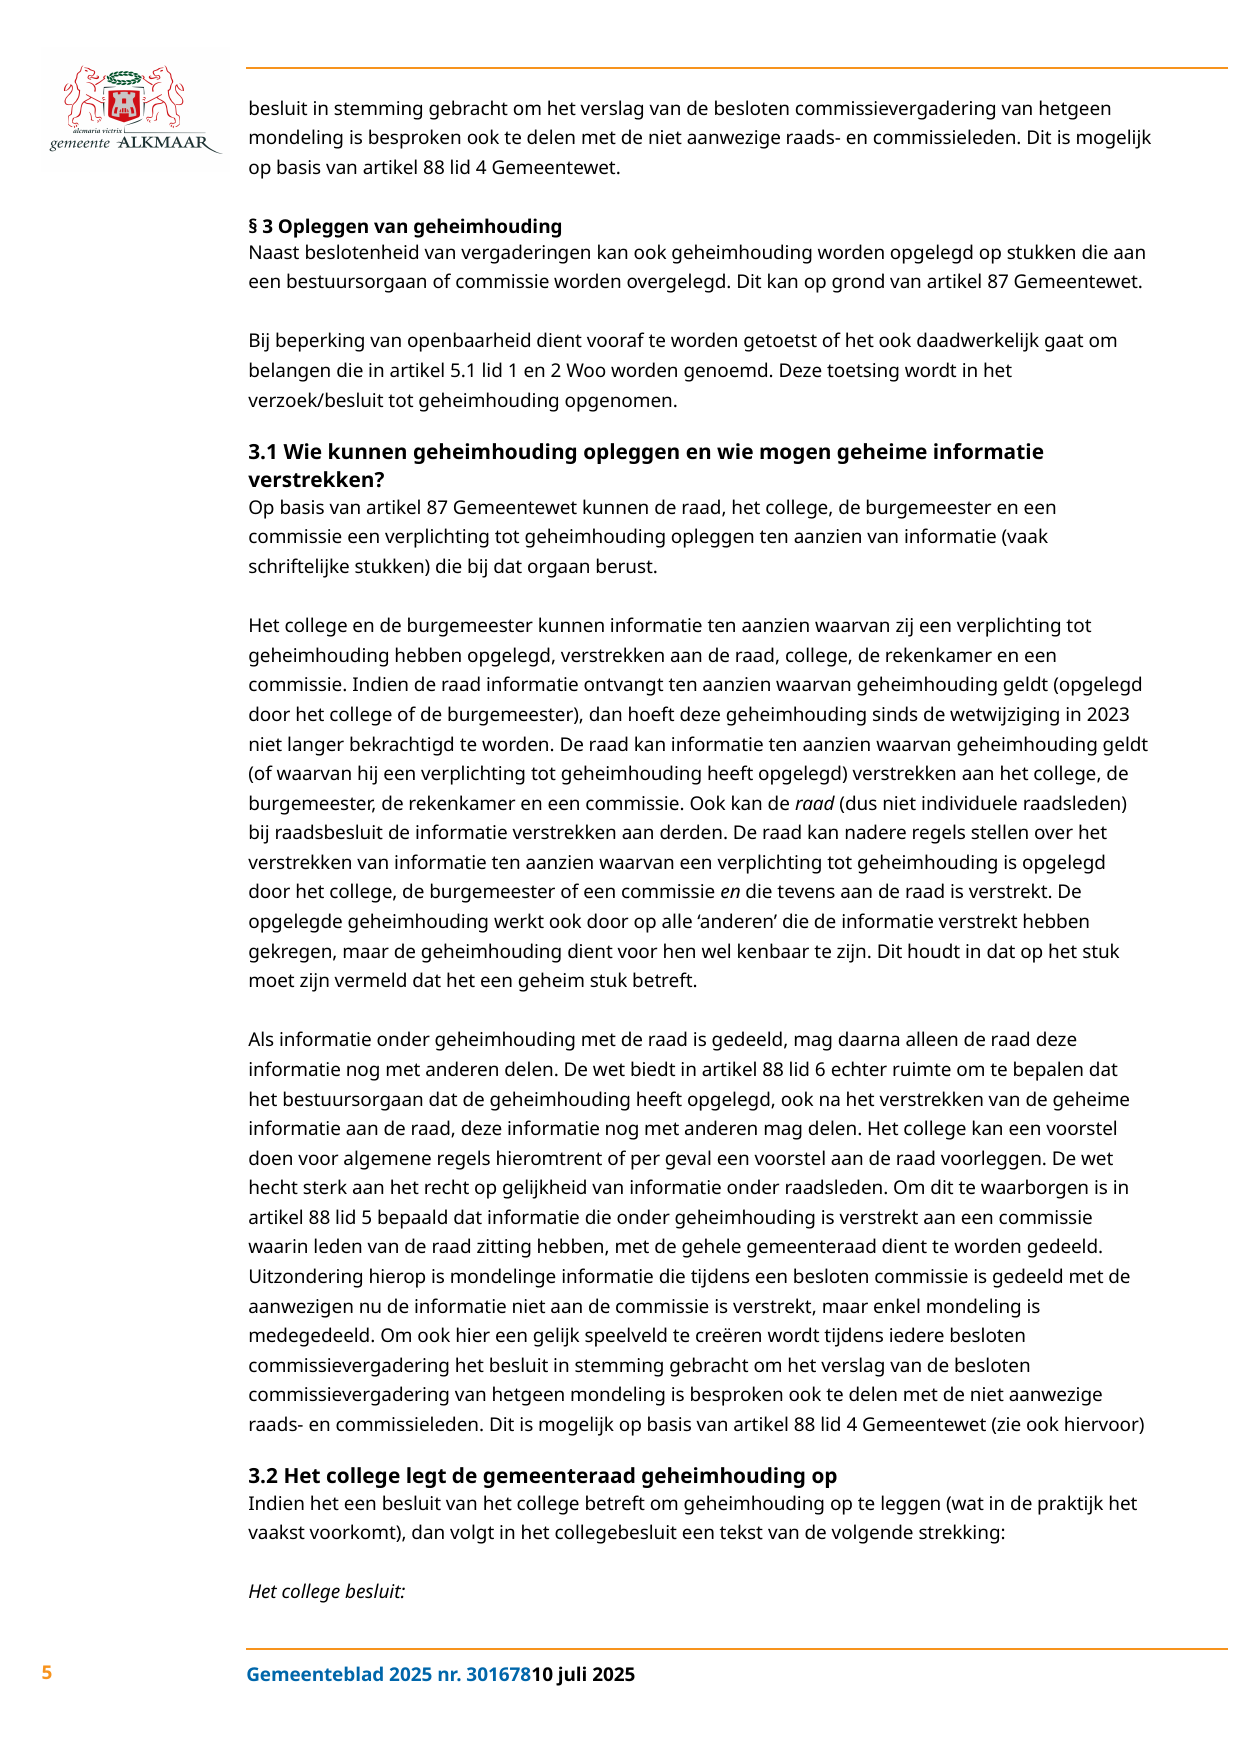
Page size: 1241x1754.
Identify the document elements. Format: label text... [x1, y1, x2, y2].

text Als informatie onder geheimhouding met de raad is gedeeld, mag daarna alleen de raad deze informatie nog met anderen delen. De wet biedt in artikel 88 lid 6 echter ruimte om te bepalen dat het bestuursorgaan dat de geheimhouding heeft opgelegd, ook na het verstrekken van de geheime informatie aan de raad, deze informatie nog met anderen mag delen. Het college kan een voorstel doen voor algemene regels hieromtrent of per geval een voorstel aan de raad voorleggen. De wet hecht sterk aan het recht op gelijkheid van informatie onder raadsleden. Om dit te waarborgen is in artikel 88 lid 5 bepaald dat informatie die onder geheimhouding is verstrekt aan een commissie waarin leden van de raad zitting hebben, met de gehele gemeenteraad dient te worden gedeeld. Uitzondering hierop is mondelinge informatie die tijdens een besloten commissie is gedeeld met de aanwezigen nu de informatie niet aan de commissie is verstrekt, maar enkel mondeling is medegedeeld. Om ook hier een gelijk speelveld te creëren wordt tijdens iedere besloten commissievergadering het besluit in stemming gebracht om het verslag van de besloten commissievergadering van hetgeen mondeling is besproken ook te delen met de niet aanwezige raads- en commissieleden. Dit is mogelijk op basis van artikel 88 lid 4 Gemeentewet (zie ook hiervoor) [248, 1027, 1152, 1437]
text Naast beslotenheid van vergaderingen kan ook geheimhouding worden opgelegd op stukken die aan een bestuursorgaan of commissie worden overgelegd. Dit kan op grond van artikel 87 Gemeentewet. [248, 239, 1152, 294]
picture [41, 47, 231, 172]
text Bij beperking van openbaarheid dient vooraf te worden getoetst of het ook daadwerkelijk gaat om belangen die in artikel 5.1 lid 1 en 2 Woo worden genoemd. Deze toetsing wordt in het verzoek/besluit tot geheimhouding opgenomen. [248, 328, 1152, 412]
text besluit in stemming gebracht om het verslag van de besloten commissievergadering van hetgeen mondeling is besproken ook te delen met de niet aanwezige raads- en commissieleden. Dit is mogelijk op basis van artikel 88 lid 4 Gemeentewet. [248, 95, 1152, 180]
text Op basis van artikel 87 Gemeentewet kunnen de raad, het college, de burgemeester en een commissie een verplichting tot geheimhouding opleggen ten aanzien van informatie (vaak schriftelijke stukken) die bij dat orgaan berust. [248, 494, 1152, 579]
text Indien het een besluit van het college betreft om geheimhouding op te leggen (wat in de praktijk het vaakst voorkomt), dan volgt in het collegebesluit een tekst van de volgende strekking: [248, 1490, 1152, 1545]
text Het college besluit: [248, 1579, 1152, 1604]
text § 3 Opleggen van geheimhouding [248, 213, 1152, 239]
text 3.1 Wie kunnen geheimhouding opleggen en wie mogen geheime informatie verstrekken? [248, 437, 1152, 494]
text Het college en de burgemeester kunnen informatie ten aanzien waarvan zij een verplichting tot geheimhouding hebben opgelegd, verstrekken aan de raad, college, de rekenkamer en een commissie. Indien de raad informatie ontvangt ten aanzien waarvan geheimhouding geldt (opgelegd door het college of de burgemeester), dan hoeft deze geheimhouding sinds de wetwijziging in 2023 niet langer bekrachtigd te worden. De raad kan informatie ten aanzien waarvan geheimhouding geldt (of waarvan hij een verplichting tot geheimhouding heeft opgelegd) verstrekken aan het college, de burgemeester, de rekenkamer en een commissie. Ook kan de raad (dus niet individuele raadsleden) bij raadsbesluit de informatie verstrekken aan derden. De raad kan nadere regels stellen over het verstrekken van informatie ten aanzien waarvan een verplichting tot geheimhouding is opgelegd door het college, de burgemeester of een commissie en die tevens aan de raad is verstrekt. De opgelegde geheimhouding werkt ook door op alle ‘anderen’ die de informatie verstrekt hebben gekregen, maar de geheimhouding dient voor hen wel kenbaar te zijn. Dit houdt in dat op het stuk moet zijn vermeld dat het een geheim stuk betreft. [248, 612, 1152, 993]
text 3.2 Het college legt de gemeenteraad geheimhouding op [248, 1462, 1152, 1490]
